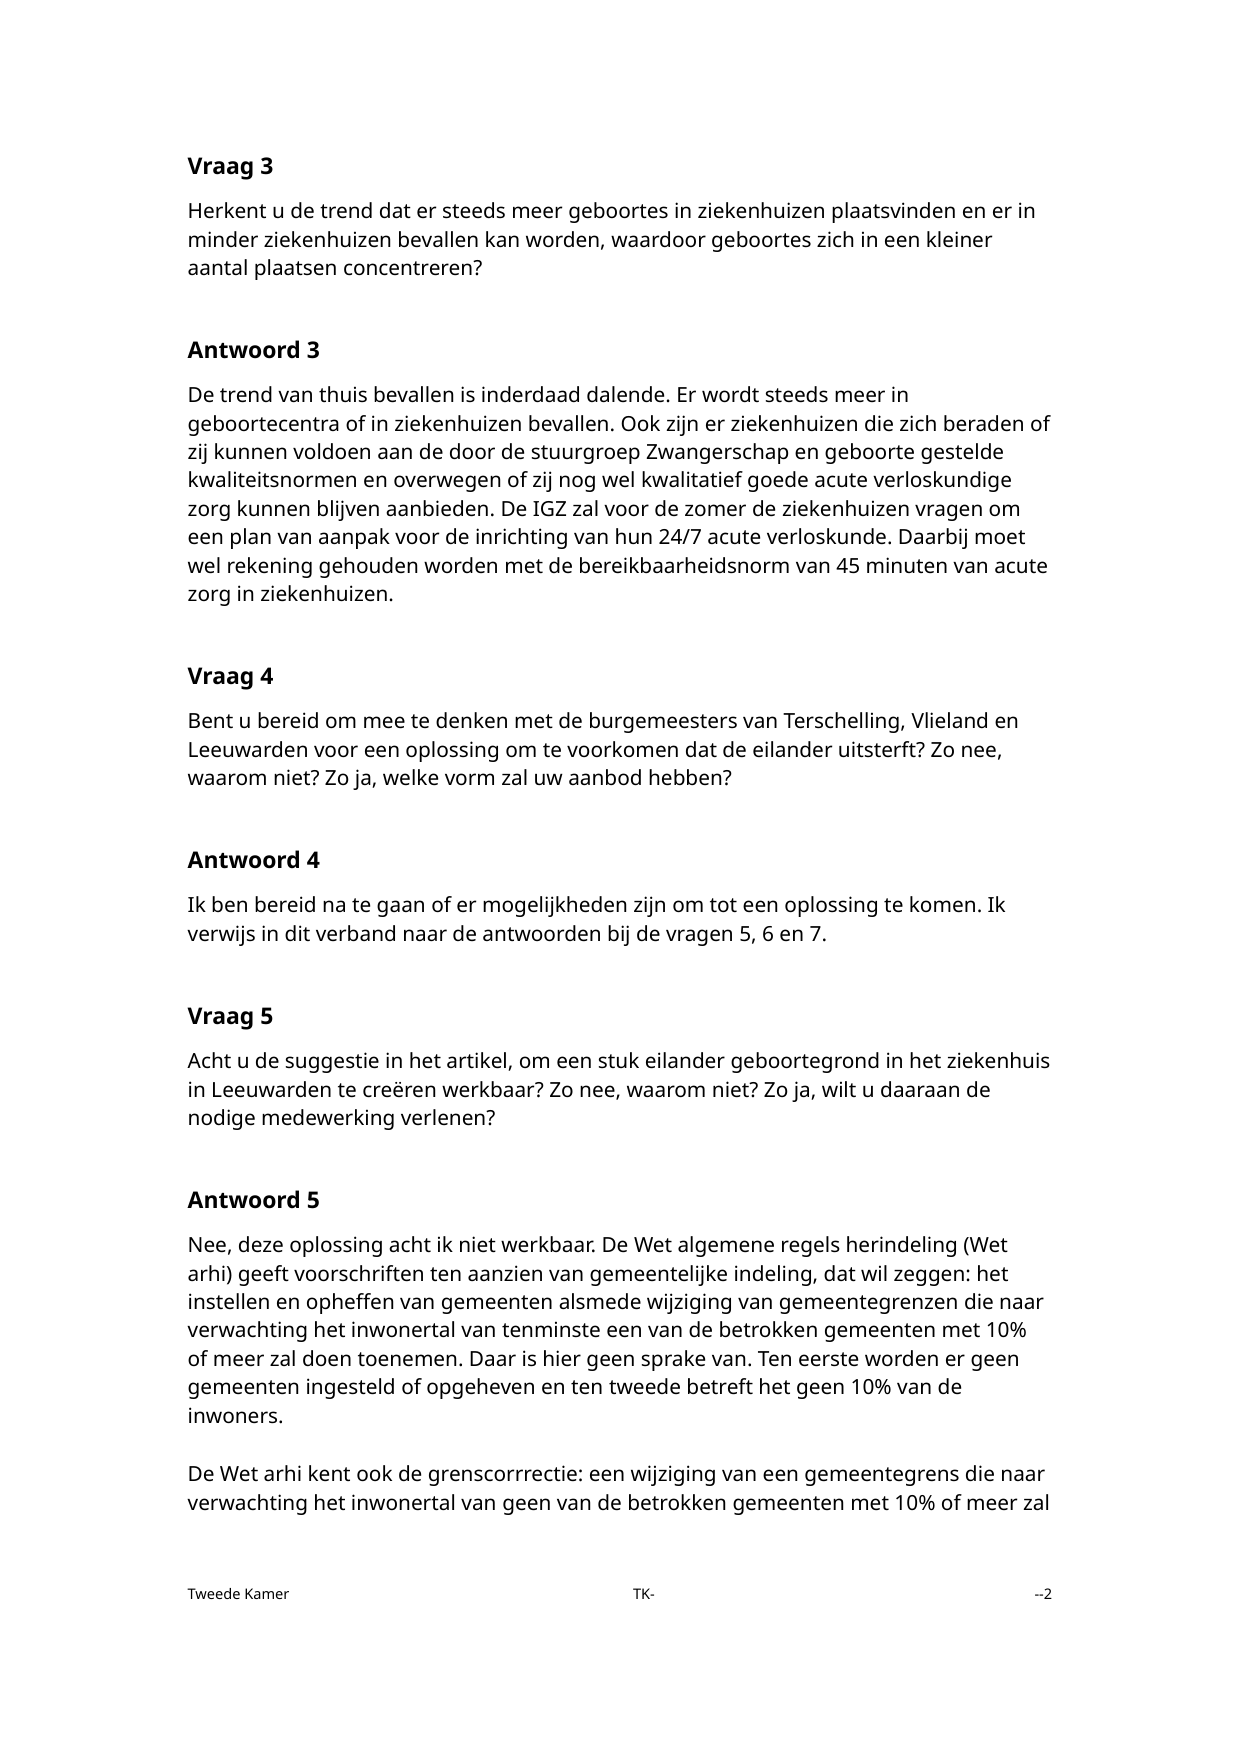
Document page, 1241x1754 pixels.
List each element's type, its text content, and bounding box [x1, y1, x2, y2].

text De Wet arhi kent ook de grenscorrrectie: een wijziging van een gemeentegrens die naar verwachting het inwonertal van geen van de betrokken gemeenten met 10% of meer zal [187, 1459, 1053, 1516]
text Bent u bereid om mee te denken met de burgemeesters van Terschelling, Vlieland en Leeuwarden voor een oplossing om te voorkomen dat de eilander uitsterft? Zo nee, waarom niet? Zo ja, welke vorm zal uw aanbod hebben? [187, 707, 1053, 792]
text De trend van thuis bevallen is inderdaad dalende. Er wordt steeds meer in geboortecentra of in ziekenhuizen bevallen. Ook zijn er ziekenhuizen die zich beraden of zij kunnen voldoen aan de door de stuurgroep Zwangerschap en geboorte gestelde kwaliteitsnormen en overwegen of zij nog wel kwalitatief goede acute verloskundige zorg kunnen blijven aanbieden. De IGZ zal voor de zomer de ziekenhuizen vragen om een plan van aanpak voor de inrichting van hun 24/7 acute verloskunde. Daarbij moet wel rekening gehouden worden met de bereikbaarheidsnorm van 45 minuten van acute zorg in ziekenhuizen. [187, 380, 1053, 608]
subtitle Antwoord 3 [187, 334, 1053, 365]
subtitle Vraag 4 [187, 660, 1053, 692]
text Nee, deze oplossing acht ik niet werkbaar. De Wet algemene regels herindeling (Wet arhi) geeft voorschriften ten aanzien van gemeentelijke indeling, dat wil zeggen: het instellen en opheffen van gemeenten alsmede wijziging van gemeentegrenzen die naar verwachting het inwonertal van tenminste een van de betrokken gemeenten met 10% of meer zal doen toenemen. Daar is hier geen sprake van. Ten eerste worden er geen gemeenten ingesteld of opgeheven en ten tweede betreft het geen 10% van de inwoners. [187, 1230, 1053, 1429]
text Acht u de suggestie in het artikel, om een stuk eilander geboortegrond in het ziekenhuis in Leeuwarden te creëren werkbaar? Zo nee, waarom niet? Zo ja, wilt u daaraan de nodige medewerking verlenen? [187, 1046, 1053, 1132]
text Herkent u de trend dat er steeds meer geboortes in ziekenhuizen plaatsvinden en er in minder ziekenhuizen bevallen kan worden, waardoor geboortes zich in een kleiner aantal plaatsen concentreren? [187, 196, 1053, 282]
text Ik ben bereid na te gaan of er mogelijkheden zijn om tot een oplossing te komen. Ik verwijs in dit verband naar de antwoorden bij de vragen 5, 6 en 7. [187, 891, 1053, 947]
subtitle Vraag 5 [187, 1000, 1053, 1031]
subtitle Antwoord 4 [187, 844, 1053, 876]
subtitle Antwoord 5 [187, 1184, 1053, 1215]
subtitle Vraag 3 [187, 150, 1053, 181]
